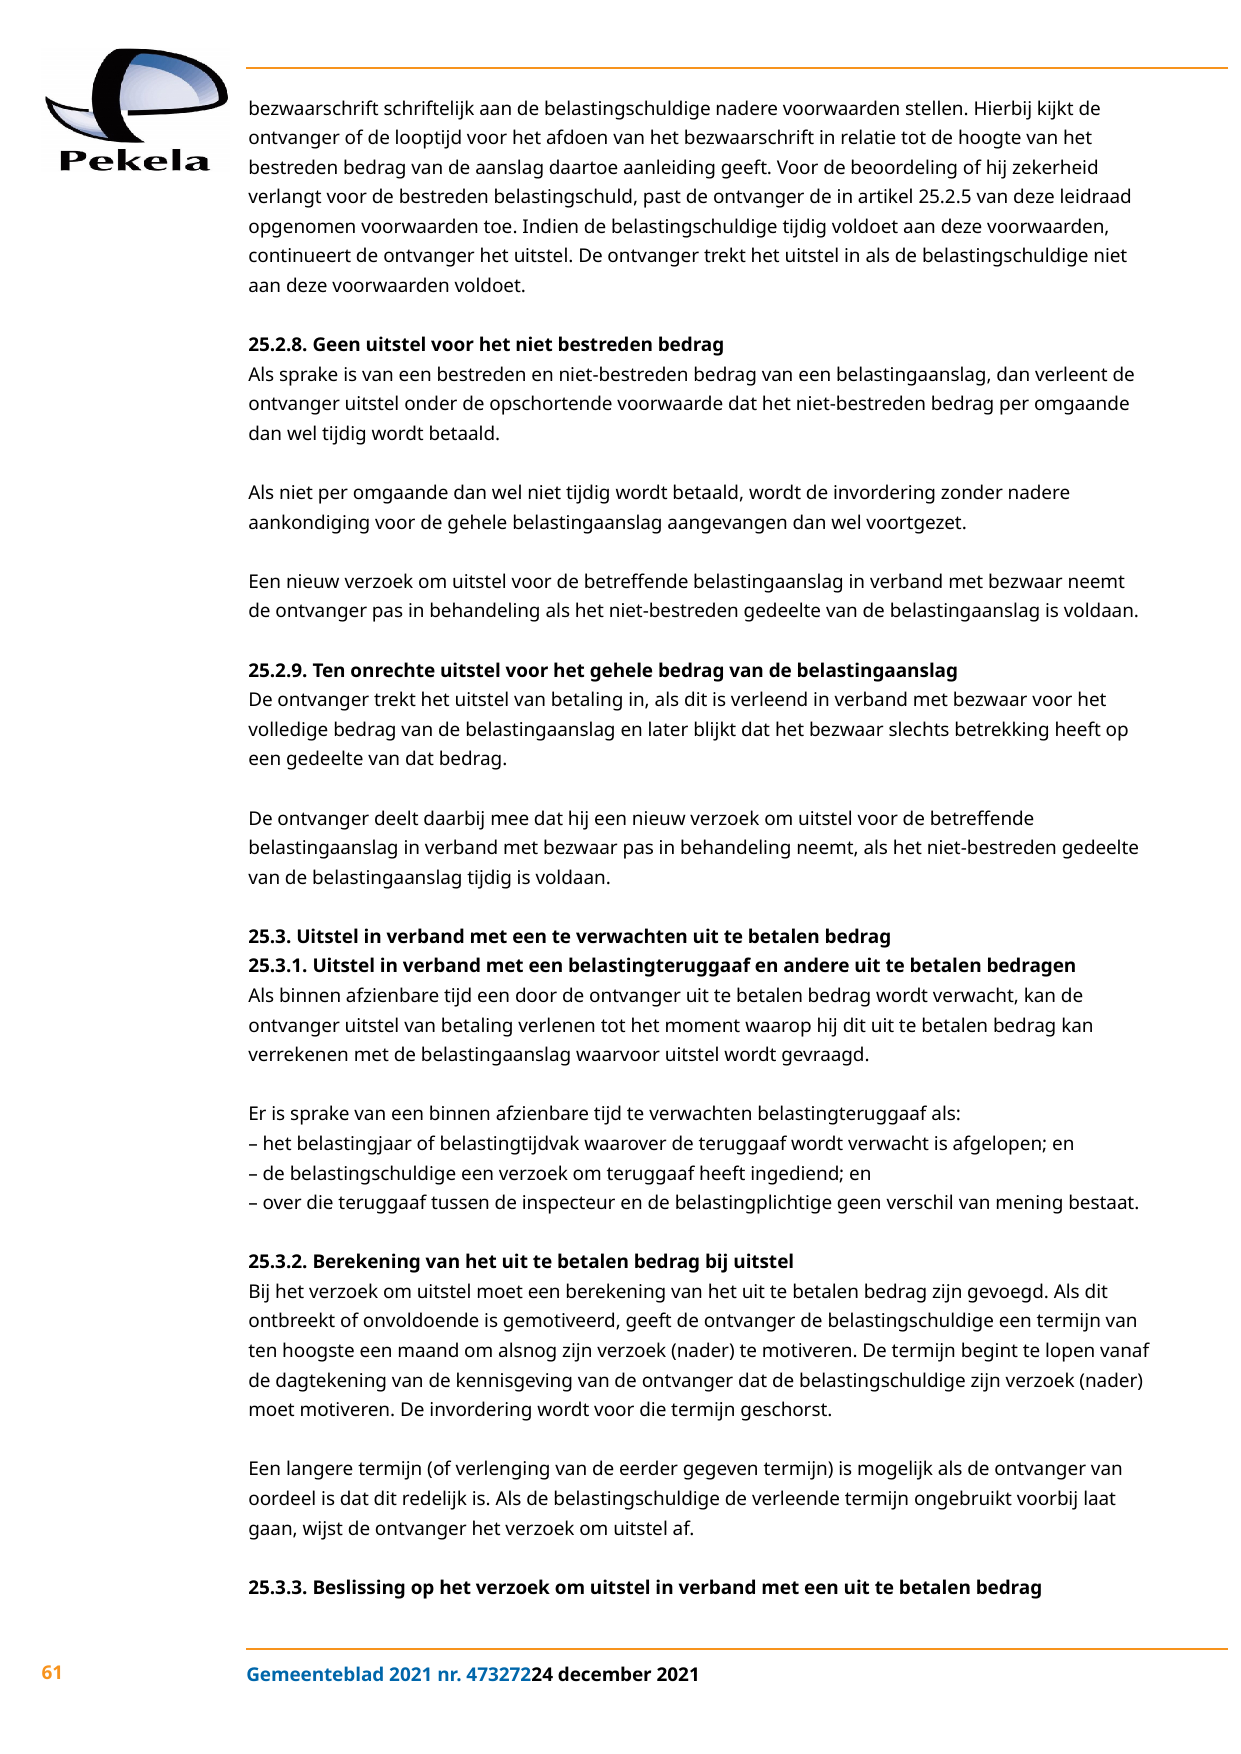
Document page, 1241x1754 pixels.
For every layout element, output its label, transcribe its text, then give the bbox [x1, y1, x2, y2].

text bezwaarschrift schriftelijk aan de belastingschuldige nadere voorwaarden stellen. Hierbij kijkt de ontvanger of de looptijd voor het afdoen van het bezwaarschrift in relatie tot de hoogte van het bestreden bedrag van de aanslag daartoe aanleiding geeft. Voor de beoordeling of hij zekerheid verlangt voor de bestreden belastingschuld, past de ontvanger de in artikel 25.2.5 van deze leidraad opgenomen voorwaarden toe. Indien de belastingschuldige tijdig voldoet aan deze voorwaarden, continueert de ontvanger het uitstel. De ontvanger trekt het uitstel in als de belastingschuldige niet aan deze voorwaarden voldoet. [248, 95, 1152, 298]
text De ontvanger trekt het uitstel van betaling in, als dit is verleend in verband met bezwaar voor het volledige bedrag van de belastingaanslag en later blijkt dat het bezwaar slechts betrekking heeft op een gedeelte van dat bedrag. [248, 686, 1152, 771]
text Als binnen afzienbare tijd een door de ontvanger uit te betalen bedrag wordt verwacht, kan de ontvanger uitstel van betaling verlenen tot het moment waarop hij dit uit te betalen bedrag kan verrekenen met de belastingaanslag waarvoor uitstel wordt gevraagd. [248, 982, 1152, 1067]
text 25.3.3. Beslissing op het verzoek om uitstel in verband met een uit te betalen bedrag [248, 1574, 1152, 1600]
text Een langere termijn (of verlenging van de eerder gegeven termijn) is mogelijk als de ontvanger van oordeel is dat dit redelijk is. Als de belastingschuldige de verleende termijn ongebruikt voorbij laat gaan, wijst de ontvanger het verzoek om uitstel af. [248, 1456, 1152, 1541]
text Als niet per omgaande dan wel niet tijdig wordt betaald, wordt de invordering zonder nadere aankondiging voor de gehele belastingaanslag aangevangen dan wel voortgezet. [248, 479, 1152, 535]
picture [41, 47, 231, 172]
text – het belastingjaar of belastingtijdvak waarover de teruggaaf wordt verwacht is afgelopen; en [248, 1130, 1152, 1156]
text Er is sprake van een binnen afzienbare tijd te verwachten belastingteruggaaf als: [248, 1101, 1152, 1126]
text Bij het verzoek om uitstel moet een berekening van het uit te betalen bedrag zijn gevoegd. Als dit ontbreekt of onvoldoende is gemotiveerd, geeft de ontvanger de belastingschuldige een termijn van ten hoogste een maand om alsnog zijn verzoek (nader) te motiveren. De termijn begint te lopen vanaf de dagtekening van de kennisgeving van de ontvanger dat de belastingschuldige zijn verzoek (nader) moet motiveren. De invordering wordt voor die termijn geschorst. [248, 1278, 1152, 1422]
text Een nieuw verzoek om uitstel voor de betreffende belastingaanslag in verband met bezwaar neemt de ontvanger pas in behandeling als het niet-bestreden gedeelte van de belastingaanslag is voldaan. [248, 568, 1152, 623]
text 25.2.8. Geen uitstel voor het niet bestreden bedrag [248, 331, 1152, 357]
text De ontvanger deelt daarbij mee dat hij een nieuw verzoek om uitstel voor de betreffende belastingaanslag in verband met bezwaar pas in behandeling neemt, als het niet-bestreden gedeelte van de belastingaanslag tijdig is voldaan. [248, 805, 1152, 890]
text 25.3. Uitstel in verband met een te verwachten uit te betalen bedrag [248, 923, 1152, 949]
text 25.3.2. Berekening van het uit te betalen bedrag bij uitstel [248, 1248, 1152, 1274]
text 25.3.1. Uitstel in verband met een belastingteruggaaf en andere uit te betalen bedragen [248, 953, 1152, 978]
text Als sprake is van een bestreden en niet-bestreden bedrag van een belastingaanslag, dan verleent de ontvanger uitstel onder de opschortende voorwaarde dat het niet-bestreden bedrag per omgaande dan wel tijdig wordt betaald. [248, 361, 1152, 446]
text 25.2.9. Ten onrechte uitstel voor het gehele bedrag van de belastingaanslag [248, 657, 1152, 683]
text – over die teruggaaf tussen de inspecteur en de belastingplichtige geen verschil van mening bestaat. [248, 1189, 1152, 1215]
text – de belastingschuldige een verzoek om teruggaaf heeft ingediend; en [248, 1160, 1152, 1186]
